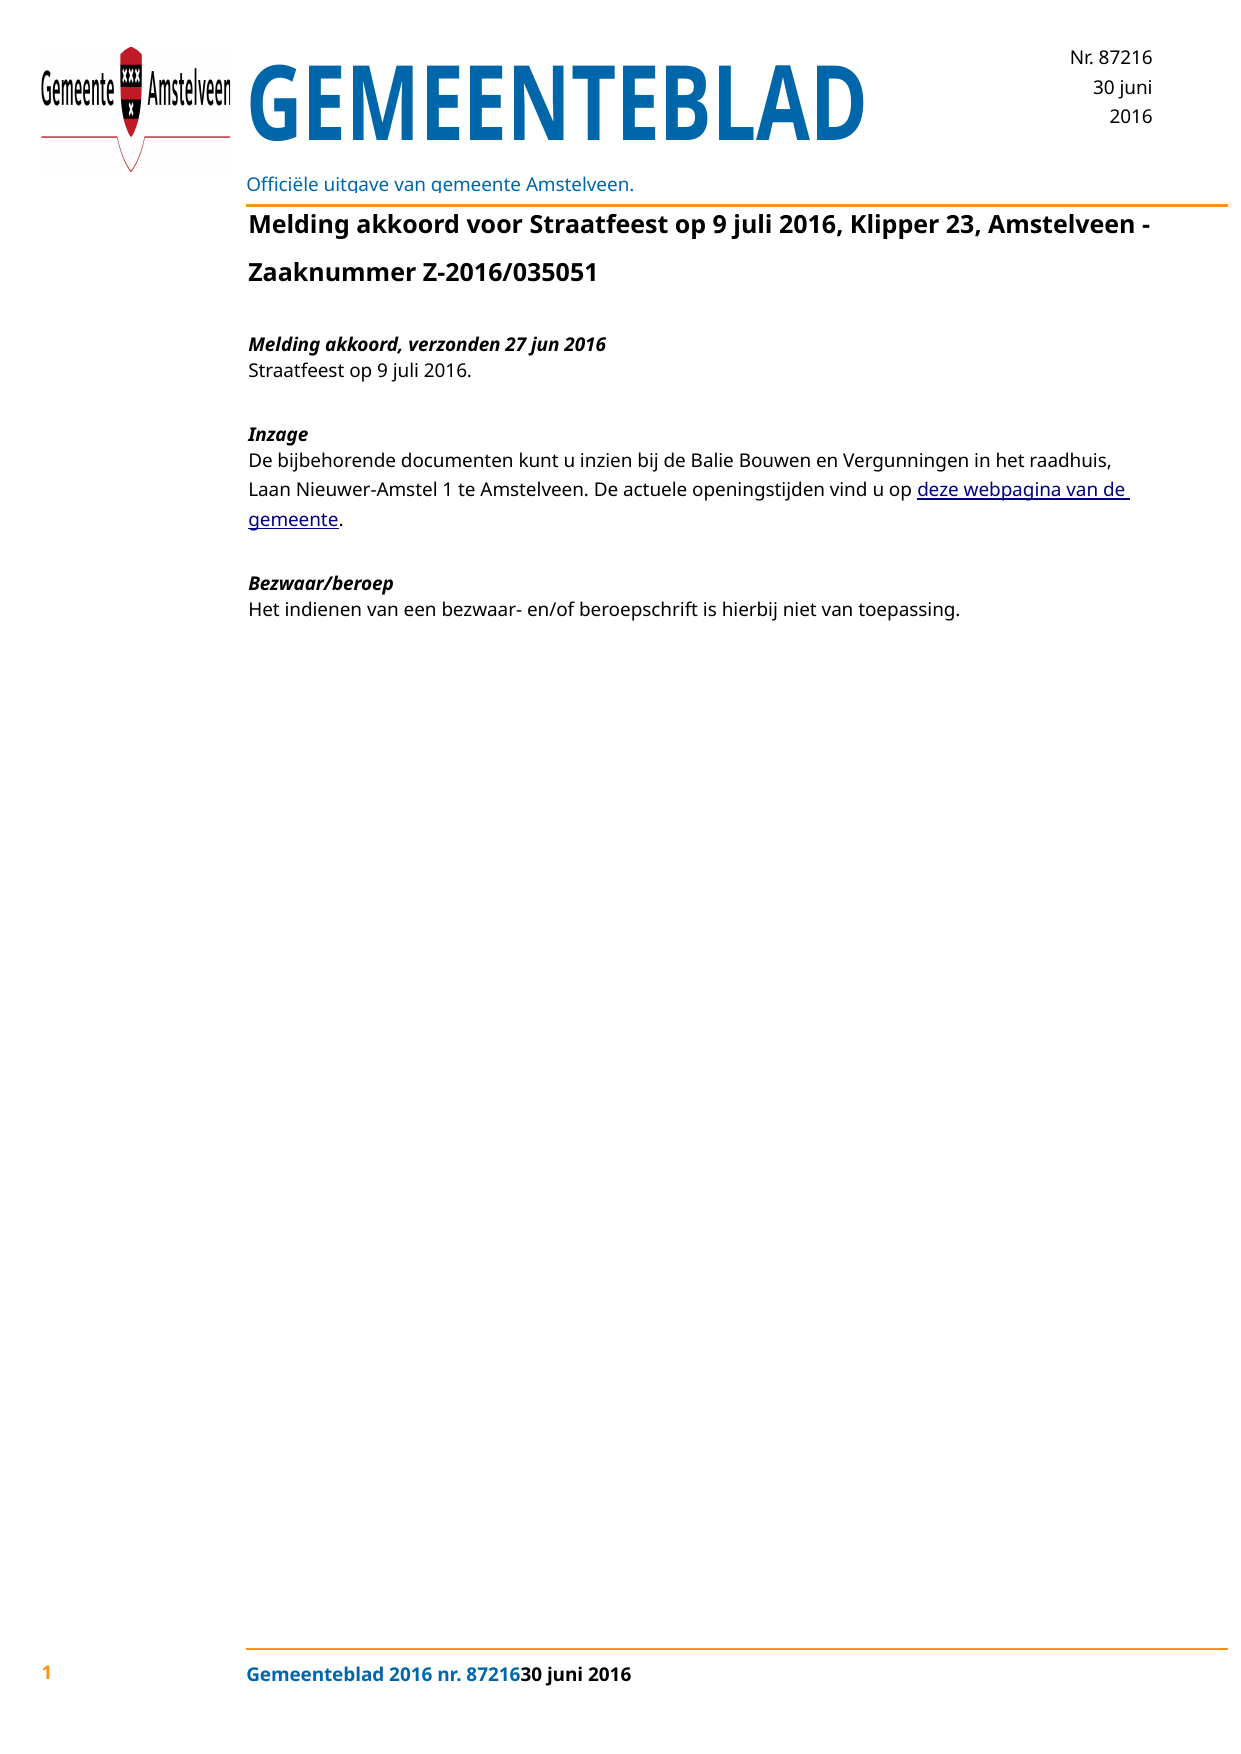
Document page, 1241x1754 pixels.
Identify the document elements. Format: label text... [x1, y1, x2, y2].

text Inzage [248, 421, 1152, 447]
text Melding akkoord, verzonden 27 jun 2016 [248, 331, 1152, 357]
text Het indienen van een bezwaar- en/of beroepschrift is hierbij niet van toepassing. [248, 596, 1152, 621]
text Bezwaar/beroep [248, 570, 1152, 596]
text De bijbehorende documenten kunt u inzien bij de Balie Bouwen en Vergunningen in het raadhuis, Laan Nieuwer-Amstel 1 te Amstelveen. De actuele openingstijden vind u op deze webpagina van de gemeente. [248, 447, 1152, 532]
picture [41, 47, 231, 172]
text Straatfeest op 9 juli 2016. [248, 357, 1152, 383]
text Melding akkoord voor Straatfeest op 9 juli 2016, Klipper 23, Amstelveen - Zaaknummer Z-2016/035051 [248, 207, 1152, 288]
